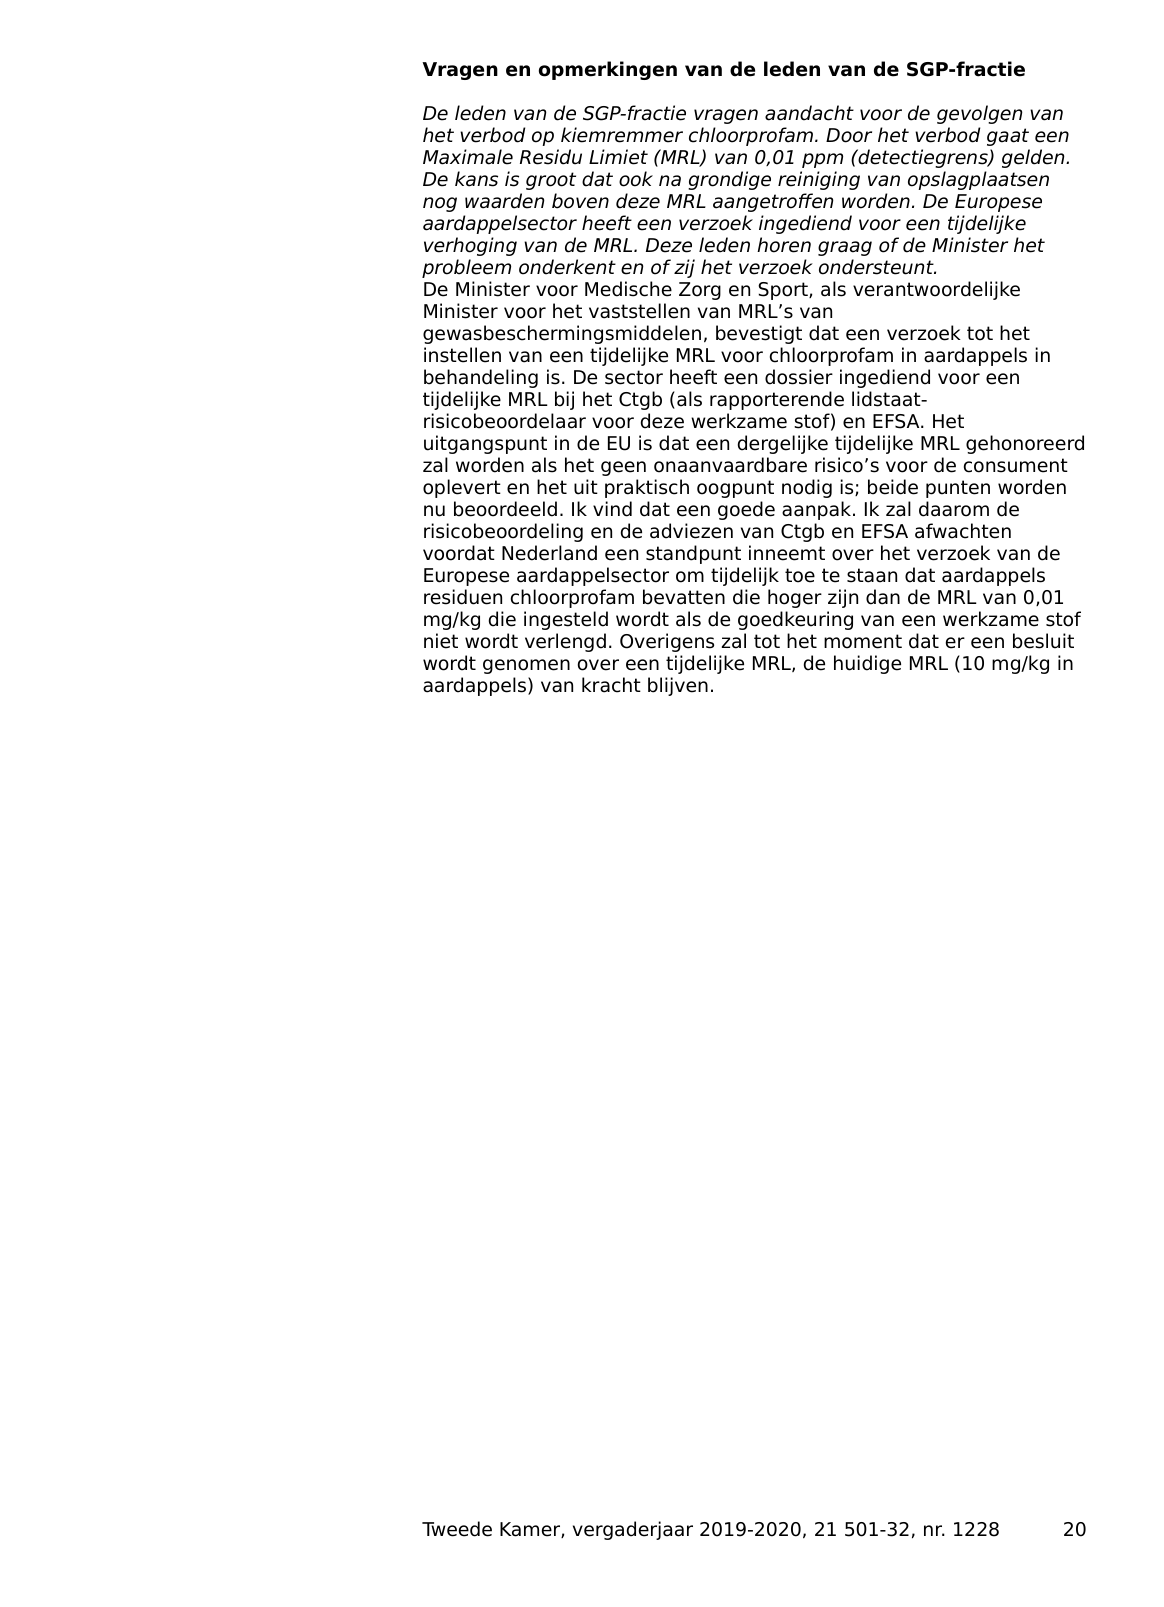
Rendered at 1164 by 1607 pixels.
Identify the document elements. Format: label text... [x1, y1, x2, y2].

subtitle Vragen en opmerkingen van de leden van de SGP-fractie [422, 59, 1087, 81]
text De Minister voor Medische Zorg en Sport, als verantwoordelijke Minister voor het vaststellen van MRL’s van gewasbeschermingsmiddelen, bevestigt dat een verzoek tot het instellen van een tijdelijke MRL voor chloorprofam in aardappels in behandeling is. De sector heeft een dossier ingediend voor een tijdelijke MRL bij het Ctgb (als rapporterende lidstaat-risicobeoordelaar voor deze werkzame stof) en EFSA. Het uitgangspunt in de EU is dat een dergelijke tijdelijke MRL gehonoreerd zal worden als het geen onaanvaardbare risico’s voor de consument oplevert en het uit praktisch oogpunt nodig is; beide punten worden nu beoordeeld. Ik vind dat een goede aanpak. Ik zal daarom de risicobeoordeling en de adviezen van Ctgb en EFSA afwachten voordat Nederland een standpunt inneemt over het verzoek van de Europese aardappelsector om tijdelijk toe te staan dat aardappels residuen chloorprofam bevatten die hoger zijn dan de MRL van 0,01 mg/kg die ingesteld wordt als de goedkeuring van een werkzame stof niet wordt verlengd. Overigens zal tot het moment dat er een besluit wordt genomen over een tijdelijke MRL, de huidige MRL (10 mg/kg in aardappels) van kracht blijven. [422, 279, 1087, 697]
text De leden van de SGP-fractie vragen aandacht voor de gevolgen van het verbod op kiemremmer chloorprofam. Door het verbod gaat een Maximale Residu Limiet (MRL) van 0,01 ppm (detectiegrens) gelden. De kans is groot dat ook na grondige reiniging van opslagplaatsen nog waarden boven deze MRL aangetroffen worden. De Europese aardappelsector heeft een verzoek ingediend voor een tijdelijke verhoging van de MRL. Deze leden horen graag of de Minister het probleem onderkent en of zij het verzoek ondersteunt. [422, 103, 1087, 279]
